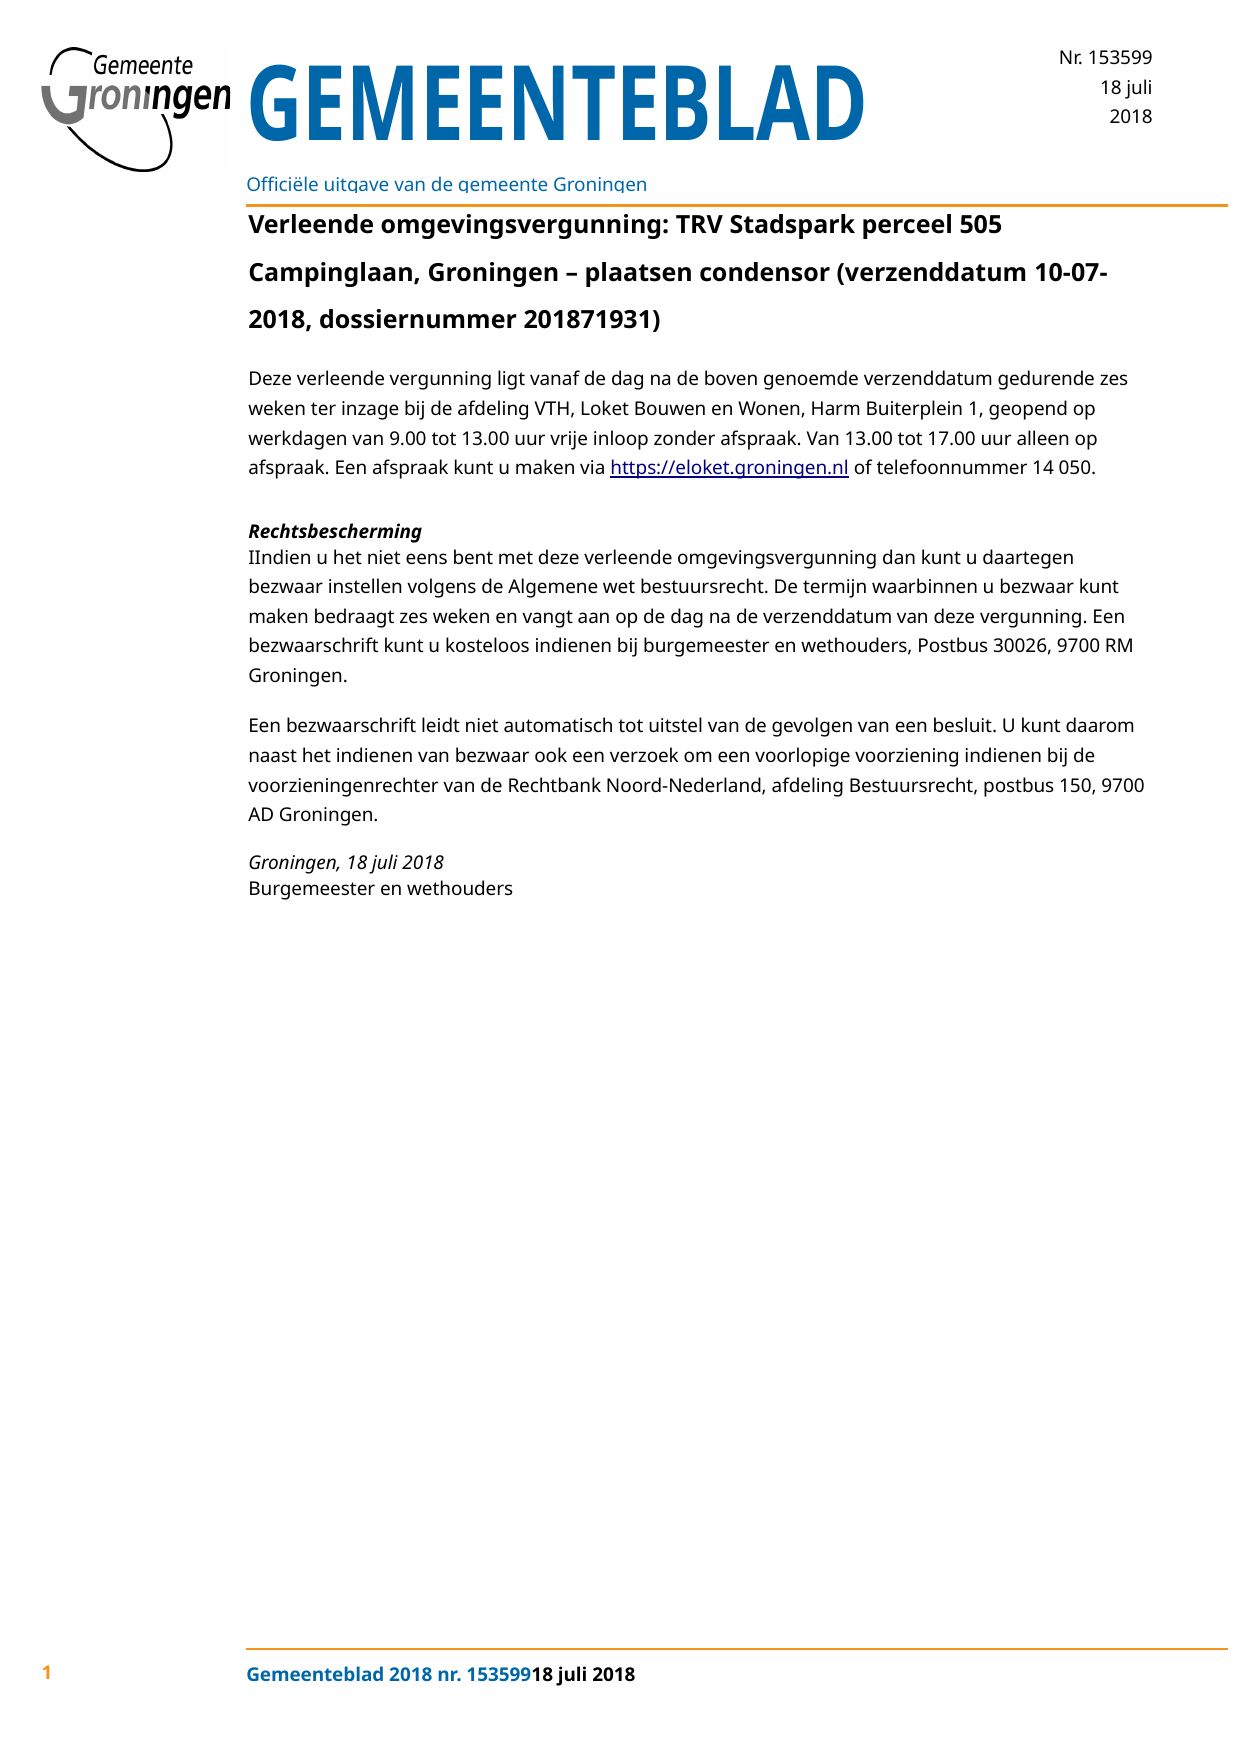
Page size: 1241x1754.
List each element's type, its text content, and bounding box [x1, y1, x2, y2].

text Burgemeester en wethouders [248, 875, 1152, 901]
picture [41, 47, 231, 172]
text Een bezwaarschrift leidt niet automatisch tot uitstel van de gevolgen van een besluit. U kunt daarom naast het indienen van bezwaar ook een verzoek om een voorlopige voorziening indienen bij de voorzieningenrechter van de Rechtbank Noord-Nederland, afdeling Bestuursrecht, postbus 150, 9700 AD Groningen. [248, 713, 1152, 827]
text Rechtsbescherming [248, 518, 1152, 544]
text Groningen, 18 juli 2018 [248, 849, 1152, 875]
text IIndien u het niet eens bent met deze verleende omgevingsvergunning dan kunt u daartegen bezwaar instellen volgens de Algemene wet bestuursrecht. De termijn waarbinnen u bezwaar kunt maken bedraagt zes weken en vangt aan op de dag na de verzenddatum van deze vergunning. Een bezwaarschrift kunt u kosteloos indienen bij burgemeester en wethouders, Postbus 30026, 9700 RM Groningen. [248, 544, 1152, 688]
text Verleende omgevingsvergunning: TRV Stadspark perceel 505 Campinglaan, Groningen – plaatsen condensor (verzenddatum 10-07-2018, dossiernummer 201871931) [248, 207, 1152, 336]
text Deze verleende vergunning ligt vanaf de dag na de boven genoemde verzenddatum gedurende zes weken ter inzage bij de afdeling VTH, Loket Bouwen en Wonen, Harm Buiterplein 1, geopend op werkdagen van 9.00 tot 13.00 uur vrije inloop zonder afspraak. Van 13.00 tot 17.00 uur alleen op afspraak. Een afspraak kunt u maken via https://eloket.groningen.nl of telefoonnummer 14 050. [248, 366, 1152, 480]
